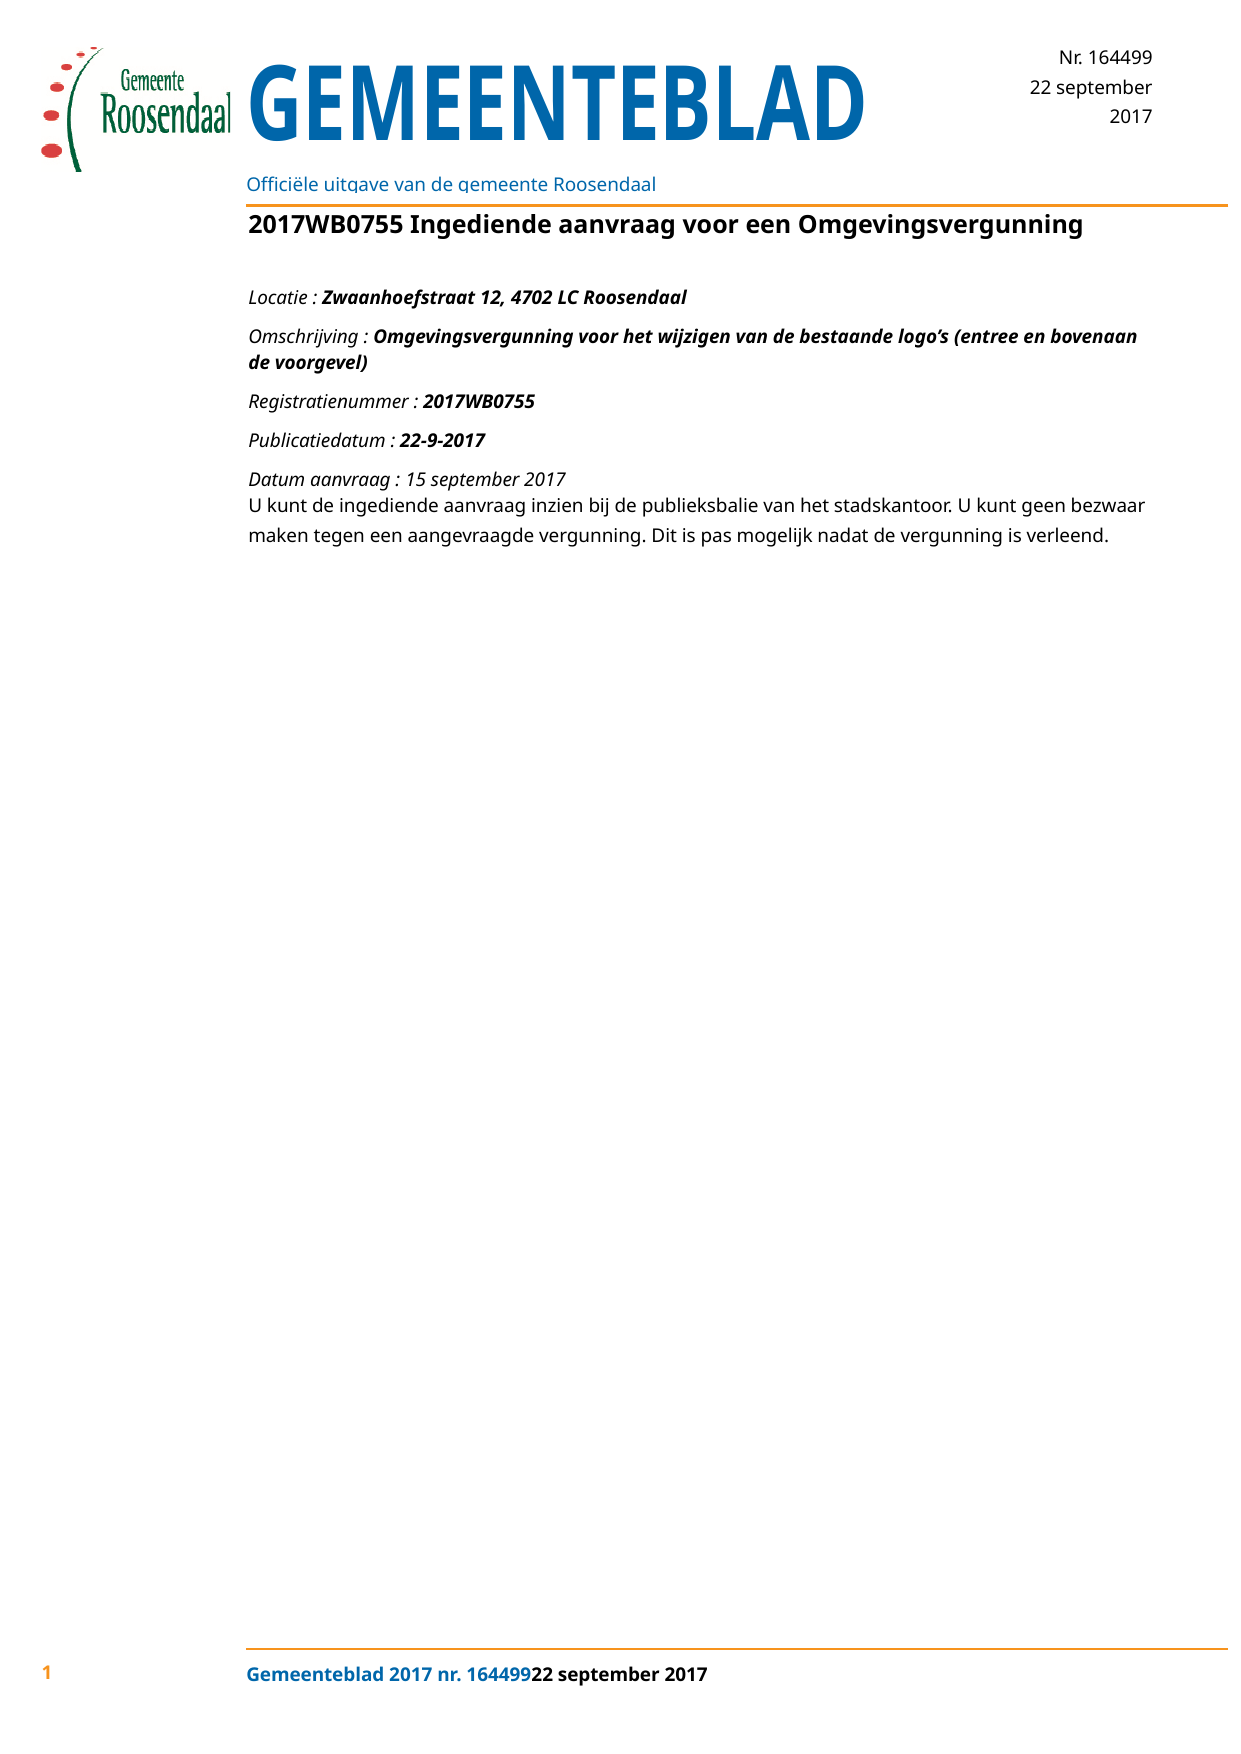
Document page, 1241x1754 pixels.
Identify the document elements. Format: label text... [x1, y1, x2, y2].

text Publicatiedatum : 22-9-2017 [248, 427, 1152, 453]
text U kunt de ingediende aanvraag inzien bij de publieksbalie van het stadskantoor. U kunt geen bezwaar maken tegen een aangevraagde vergunning. Dit is pas mogelijk nadat de vergunning is verleend. [248, 492, 1152, 548]
text Datum aanvraag : 15 september 2017 [248, 467, 1152, 492]
text 2017WB0755 Ingediende aanvraag voor een Omgevingsvergunning [248, 207, 1152, 241]
text Registratienummer : 2017WB0755 [248, 388, 1152, 414]
picture [41, 47, 231, 172]
text Omschrijving : Omgevingsvergunning voor het wijzigen van de bestaande logo’s (entree en bovenaan de voorgevel) [248, 323, 1152, 374]
text Locatie : Zwaanhoefstraat 12, 4702 LC Roosendaal [248, 284, 1152, 309]
